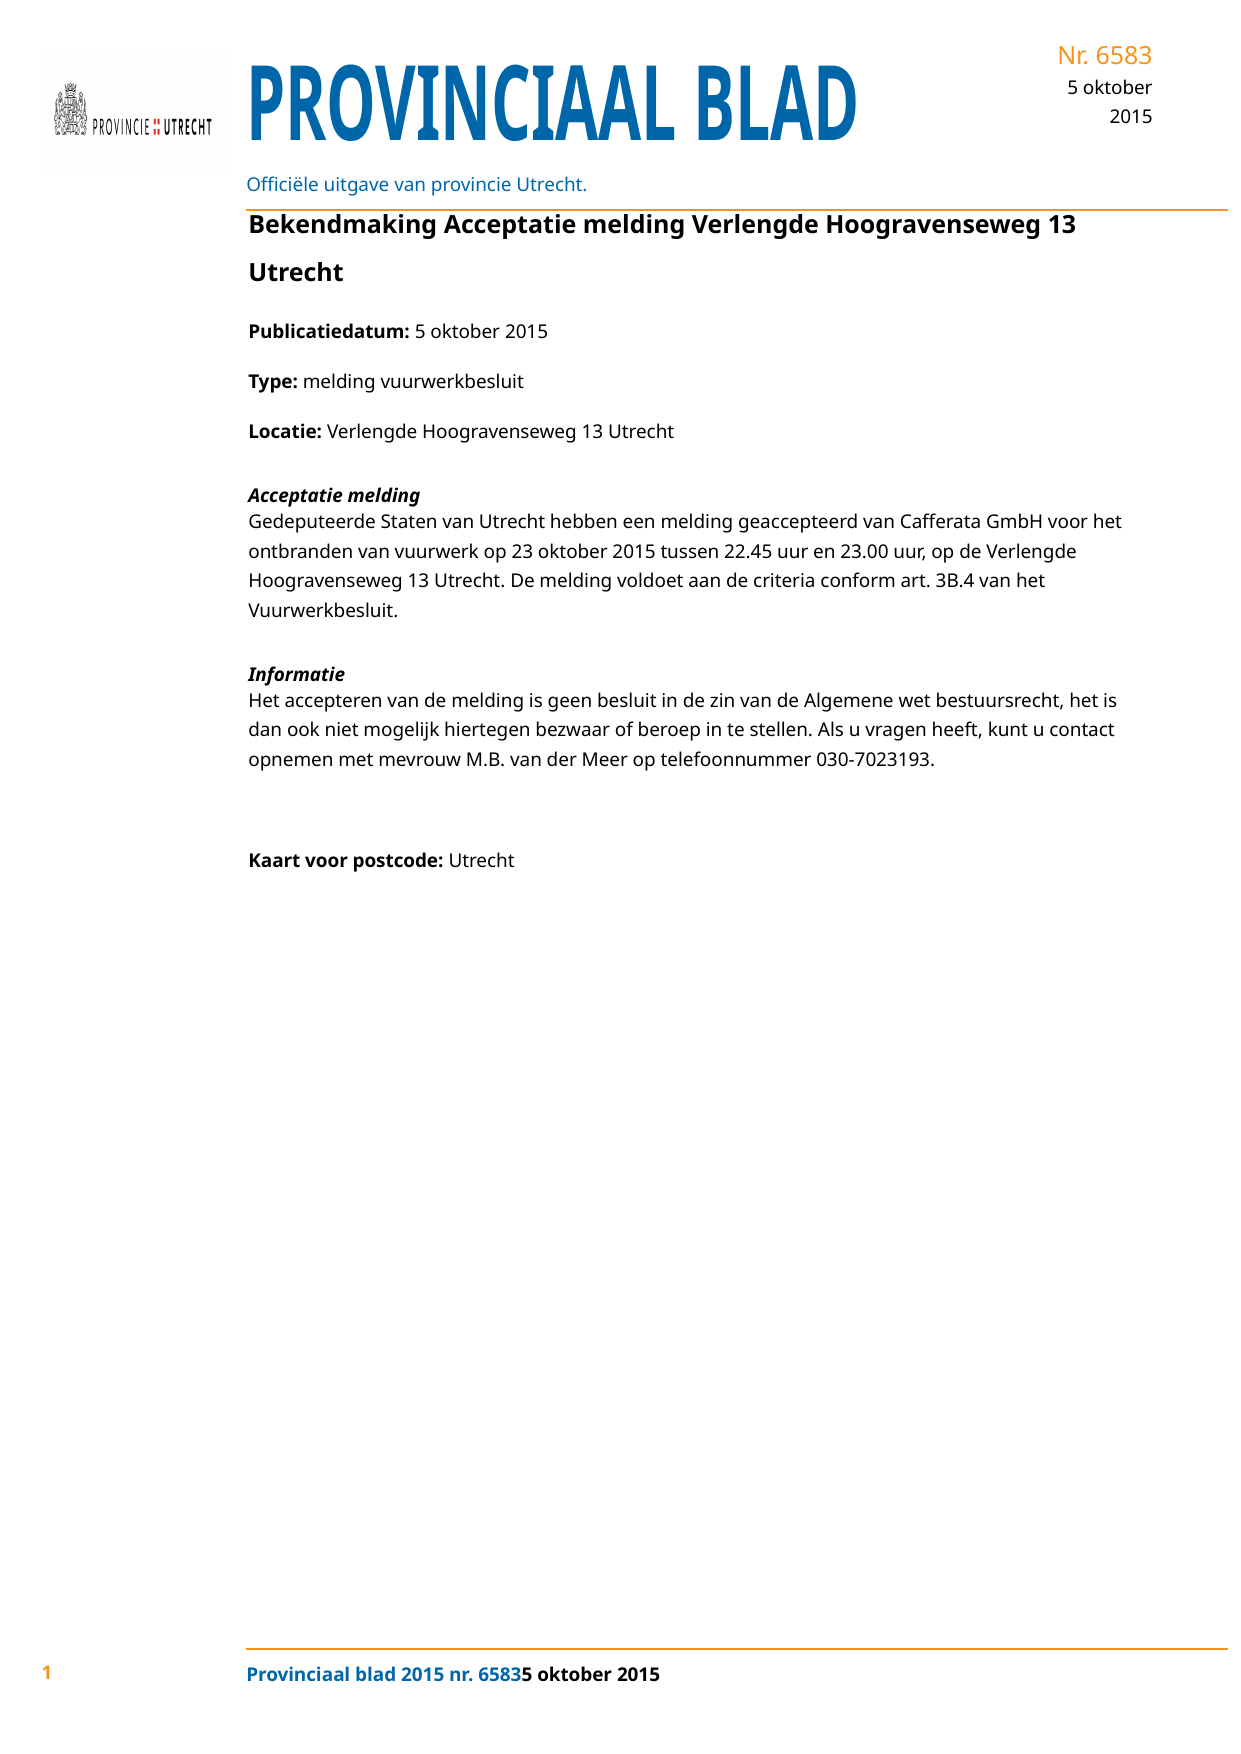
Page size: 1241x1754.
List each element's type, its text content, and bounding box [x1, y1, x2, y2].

text Acceptatie melding [248, 483, 1152, 508]
text Bekendmaking Acceptatie melding Verlengde Hoogravenseweg 13 Utrecht [248, 211, 1152, 288]
text Het accepteren van de melding is geen besluit in de zin van de Algemene wet bestuursrecht, het is dan ook niet mogelijk hiertegen bezwaar of beroep in te stellen. Als u vragen heeft, kunt u contact opnemen met mevrouw M.B. van der Meer op telefoonnummer 030-7023193. [248, 687, 1152, 772]
text Informatie [248, 661, 1152, 687]
picture [41, 47, 231, 172]
text Locatie: Verlengde Hoogravenseweg 13 Utrecht [248, 419, 1152, 444]
text Kaart voor postcode: Utrecht [248, 847, 1152, 873]
text Publicatiedatum: 5 oktober 2015 [248, 318, 1152, 344]
text Gedeputeerde Staten van Utrecht hebben een melding geaccepteerd van Cafferata GmbH voor het ontbranden van vuurwerk op 23 oktober 2015 tussen 22.45 uur en 23.00 uur, op de Verlengde Hoogravenseweg 13 Utrecht. De melding voldoet aan de criteria conform art. 3B.4 van het Vuurwerkbesluit. [248, 508, 1152, 623]
text Type: melding vuurwerkbesluit [248, 368, 1152, 394]
